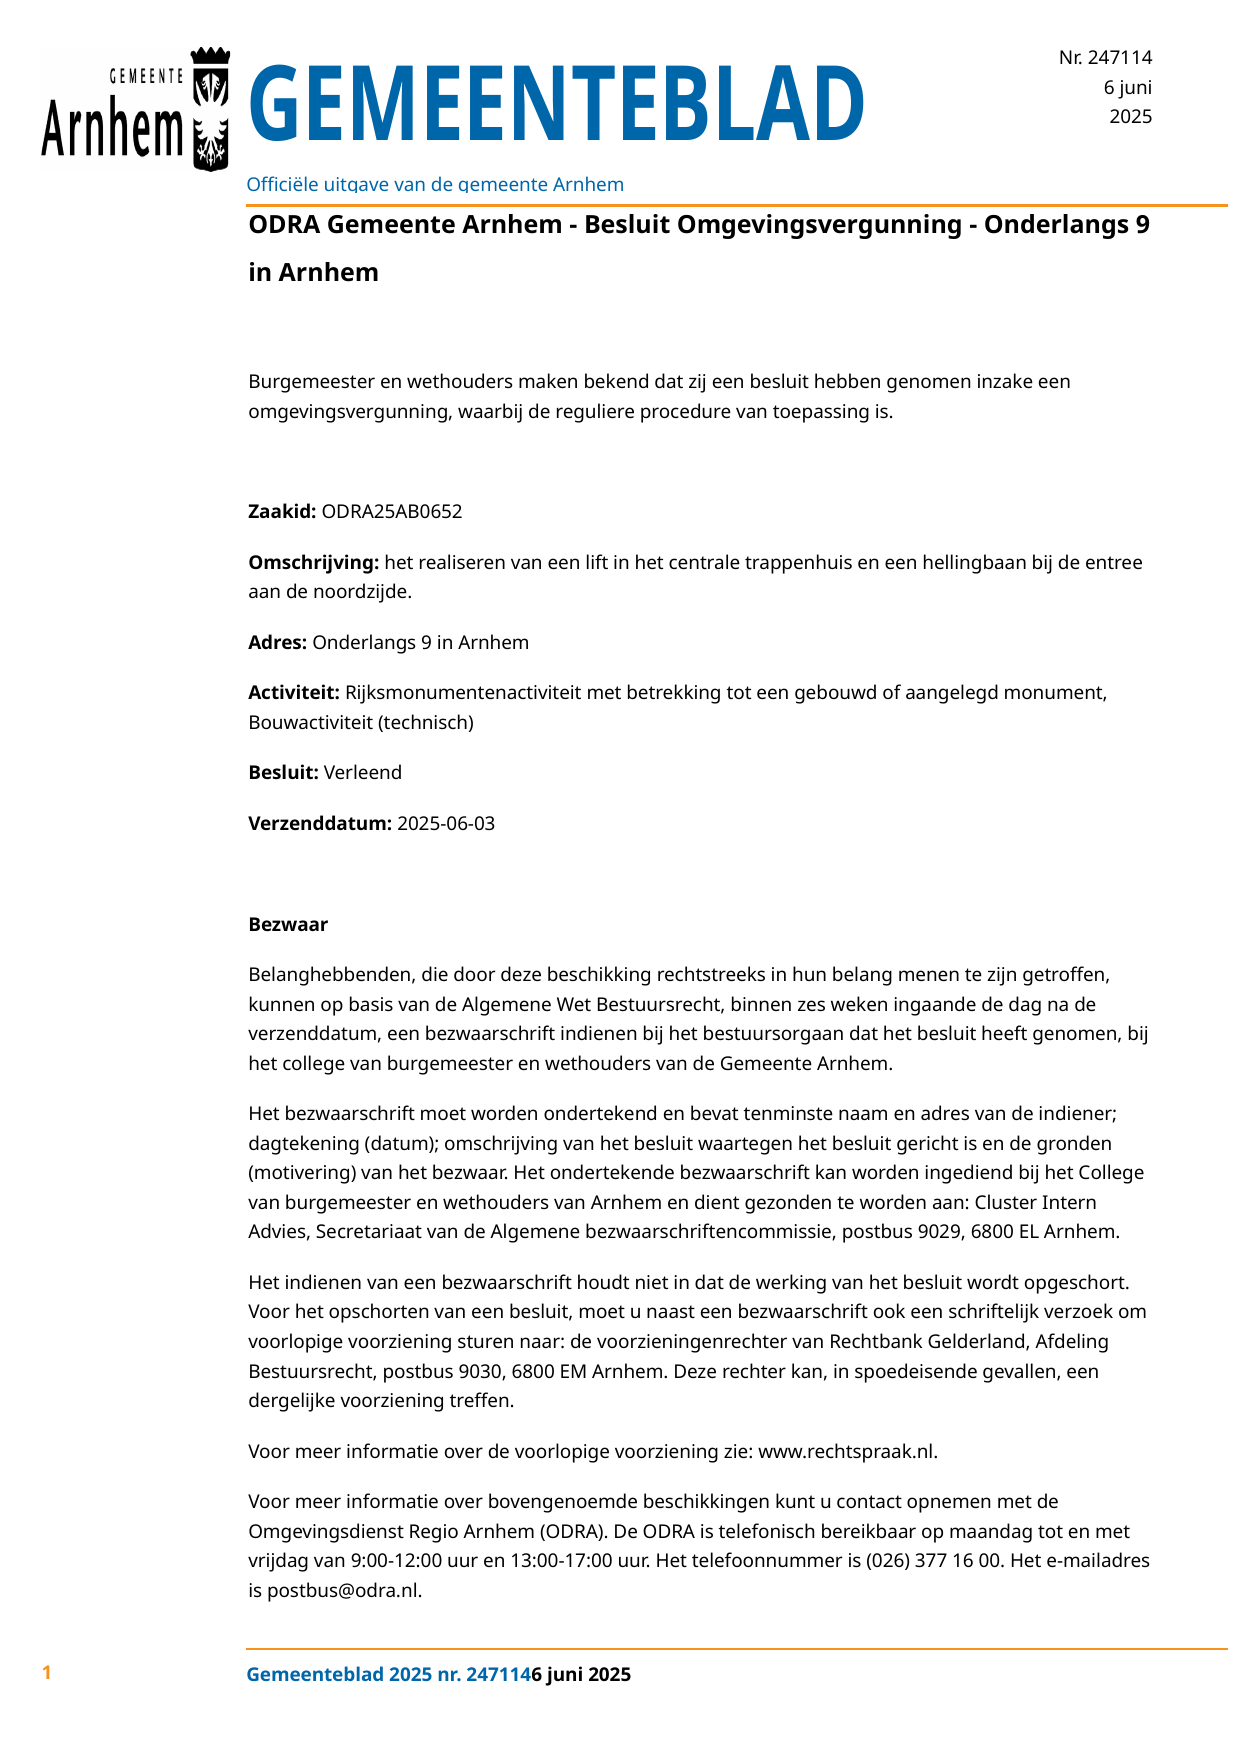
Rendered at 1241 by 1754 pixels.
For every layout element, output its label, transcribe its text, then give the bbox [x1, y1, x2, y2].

text Besluit: Verleend [248, 759, 1152, 785]
text Omschrijving: het realiseren van een lift in het centrale trappenhuis en een hellingbaan bij de entree aan de noordzijde. [248, 549, 1152, 604]
text Het indienen van een bezwaarschrift houdt niet in dat de werking van het besluit wordt opgeschort. Voor het opschorten van een besluit, moet u naast een bezwaarschrift ook een schriftelijk verzoek om voorlopige voorziening sturen naar: de voorzieningenrechter van Rechtbank Gelderland, Afdeling Bestuursrecht, postbus 9030, 6800 EM Arnhem. Deze rechter kan, in spoedeisende gevallen, een dergelijke voorziening treffen. [248, 1269, 1152, 1413]
text Voor meer informatie over bovengenoemde beschikkingen kunt u contact opnemen met de Omgevingsdienst Regio Arnhem (ODRA). De ODRA is telefonisch bereikbaar op maandag tot en met vrijdag van 9:00-12:00 uur en 13:00-17:00 uur. Het telefoonnummer is (026) 377 16 00. Het e-mailadres is postbus@odra.nl. [248, 1488, 1152, 1603]
text Verzenddatum: 2025-06-03 [248, 810, 1152, 836]
picture [41, 47, 231, 172]
text Bezwaar [248, 911, 1152, 937]
text Adres: Onderlangs 9 in Arnhem [248, 629, 1152, 655]
text Activiteit: Rijksmonumentenactiviteit met betrekking tot een gebouwd of aangelegd monument, Bouwactiviteit (technisch) [248, 679, 1152, 735]
text Burgemeester en wethouders maken bekend dat zij een besluit hebben genomen inzake een omgevingsvergunning, waarbij de reguliere procedure van toepassing is. [248, 368, 1152, 424]
text ODRA Gemeente Arnhem - Besluit Omgevingsvergunning - Onderlangs 9 in Arnhem [248, 207, 1152, 288]
text Het bezwaarschrift moet worden ondertekend en bevat tenminste naam en adres van de indiener; dagtekening (datum); omschrijving van het besluit waartegen het besluit gericht is en de gronden (motivering) van het bezwaar. Het ondertekende bezwaarschrift kan worden ingediend bij het College van burgemeester en wethouders van Arnhem en dient gezonden te worden aan: Cluster Intern Advies, Secretariaat van de Algemene bezwaarschriftencommissie, postbus 9029, 6800 EL Arnhem. [248, 1100, 1152, 1244]
text Voor meer informatie over de voorlopige voorziening zie: www.rechtspraak.nl. [248, 1438, 1152, 1464]
text Belanghebbenden, die door deze beschikking rechtstreeks in hun belang menen te zijn getroffen, kunnen op basis van de Algemene Wet Bestuursrecht, binnen zes weken ingaande de dag na de verzenddatum, een bezwaarschrift indienen bij het bestuursorgaan dat het besluit heeft genomen, bij het college van burgemeester en wethouders van de Gemeente Arnhem. [248, 961, 1152, 1076]
text Zaakid: ODRA25AB0652 [248, 499, 1152, 524]
